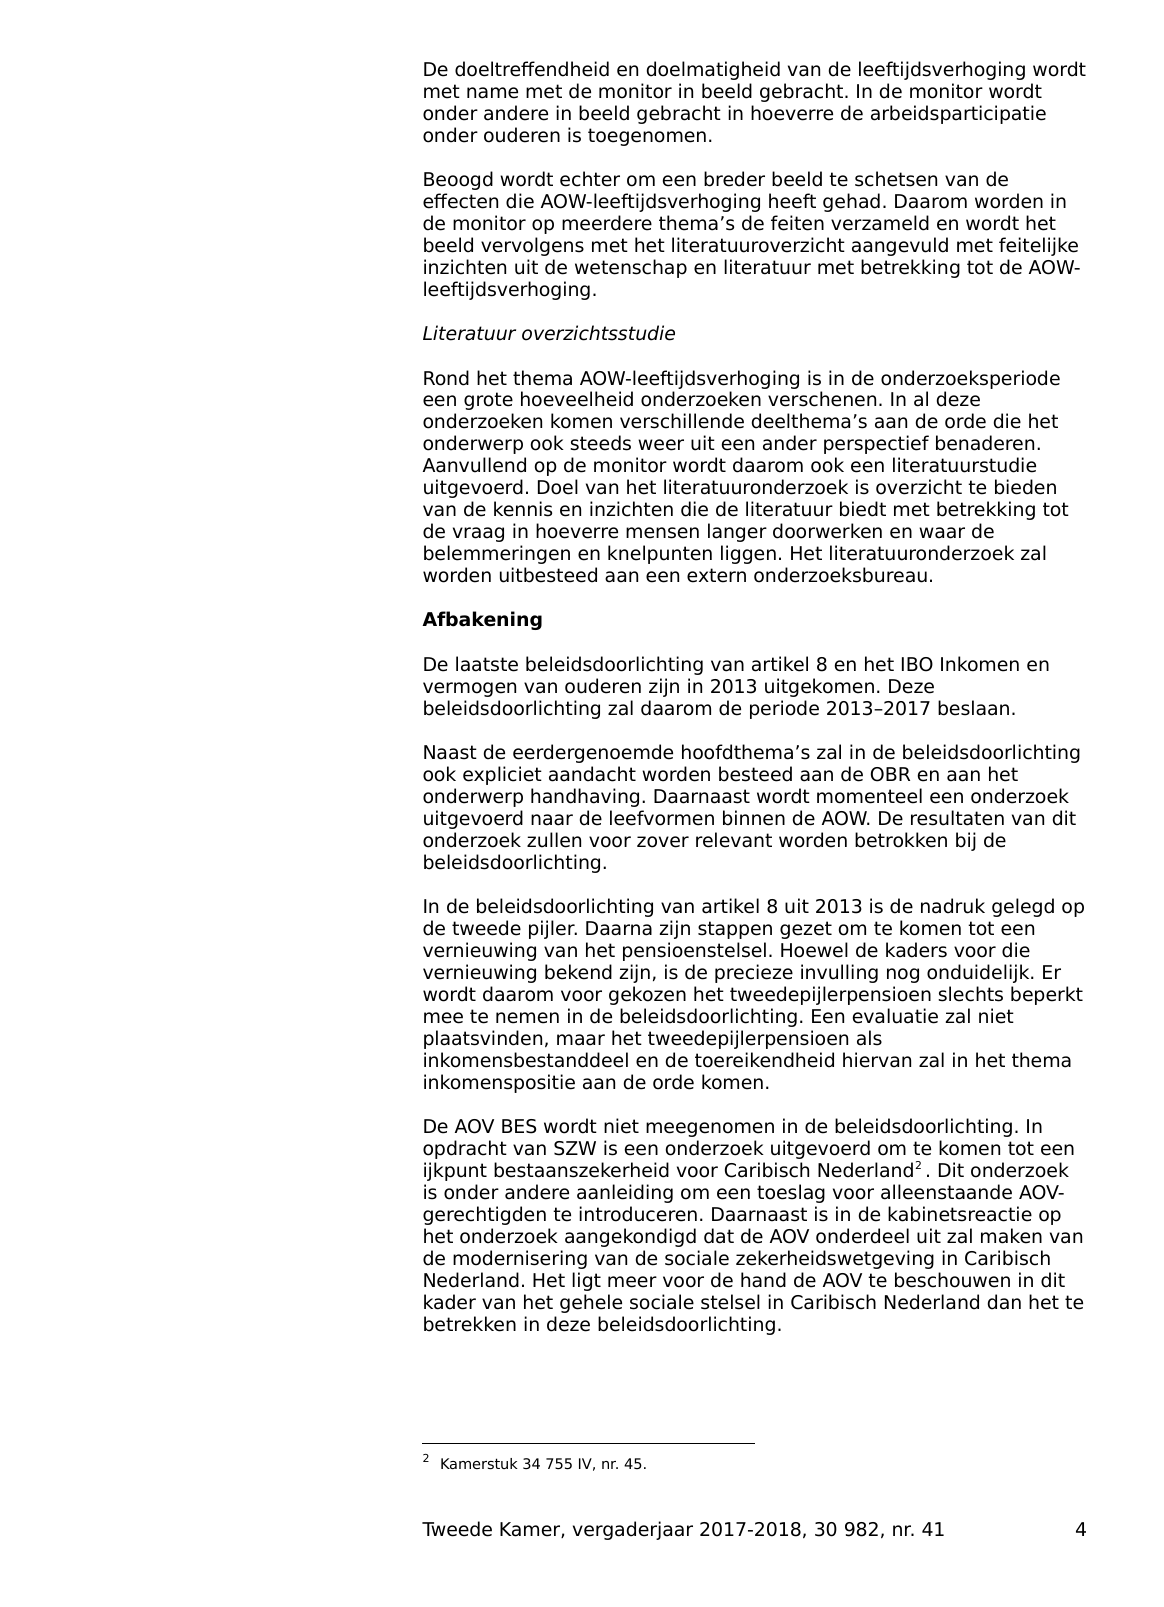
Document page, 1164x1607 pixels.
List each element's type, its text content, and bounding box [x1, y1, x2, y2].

text In de beleidsdoorlichting van artikel 8 uit 2013 is de nadruk gelegd op de tweede pijler. Daarna zijn stappen gezet om te komen tot een vernieuwing van het pensioenstelsel. Hoewel de kaders voor die vernieuwing bekend zijn, is de precieze invulling nog onduidelijk. Er wordt daarom voor gekozen het tweedepijlerpensioen slechts beperkt mee te nemen in de beleidsdoorlichting. Een evaluatie zal niet plaatsvinden, maar het tweedepijlerpensioen als inkomensbestanddeel en de toereikendheid hiervan zal in het thema inkomenspositie aan de orde komen. [422, 896, 1087, 1093]
text Kamerstuk 34 755 IV, nr. 45. [422, 1452, 1087, 1474]
subtitle Afbakening [422, 609, 1087, 631]
text Naast de eerdergenoemde hoofdthema’s zal in de beleidsdoorlichting ook expliciet aandacht worden besteed aan de OBR en aan het onderwerp handhaving. Daarnaast wordt momenteel een onderzoek uitgevoerd naar de leefvormen binnen de AOW. De resultaten van dit onderzoek zullen voor zover relevant worden betrokken bij de beleidsdoorlichting. [422, 742, 1087, 873]
text De AOV BES wordt niet meegenomen in de beleidsdoorlichting. In opdracht van SZW is een onderzoek uitgevoerd om te komen tot een ijkpunt bestaanszekerheid voor Caribisch Nederland. Dit onderzoek is onder andere aanleiding om een toeslag voor alleenstaande AOV-gerechtigden te introduceren. Daarnaast is in de kabinetsreactie op het onderzoek aangekondigd dat de AOV onderdeel uit zal maken van de modernisering van de sociale zekerheidswetgeving in Caribisch Nederland. Het ligt meer voor de hand de AOV te beschouwen in dit kader van het gehele sociale stelsel in Caribisch Nederland dan het te betrekken in deze beleidsdoorlichting. [422, 1116, 1087, 1336]
text De doeltreffendheid en doelmatigheid van de leeftijdsverhoging wordt met name met de monitor in beeld gebracht. In de monitor wordt onder andere in beeld gebracht in hoeverre de arbeidsparticipatie onder ouderen is toegenomen. [422, 59, 1087, 147]
subtitle Literatuur overzichtsstudie [422, 323, 1087, 345]
text Rond het thema AOW-leeftijdsverhoging is in de onderzoeksperiode een grote hoeveelheid onderzoeken verschenen. In al deze onderzoeken komen verschillende deelthema’s aan de orde die het onderwerp ook steeds weer uit een ander perspectief benaderen. Aanvullend op de monitor wordt daarom ook een literatuurstudie uitgevoerd. Doel van het literatuuronderzoek is overzicht te bieden van de kennis en inzichten die de literatuur biedt met betrekking tot de vraag in hoeverre mensen langer doorwerken en waar de belemmeringen en knelpunten liggen. Het literatuuronderzoek zal worden uitbesteed aan een extern onderzoeksbureau. [422, 367, 1087, 587]
text Beoogd wordt echter om een breder beeld te schetsen van de effecten die AOW-leeftijdsverhoging heeft gehad. Daarom worden in de monitor op meerdere thema’s de feiten verzameld en wordt het beeld vervolgens met het literatuuroverzicht aangevuld met feitelijke inzichten uit de wetenschap en literatuur met betrekking tot de AOW-leeftijdsverhoging. [422, 169, 1087, 301]
text De laatste beleidsdoorlichting van artikel 8 en het IBO Inkomen en vermogen van ouderen zijn in 2013 uitgekomen. Deze beleidsdoorlichting zal daarom de periode 2013–2017 beslaan. [422, 653, 1087, 719]
